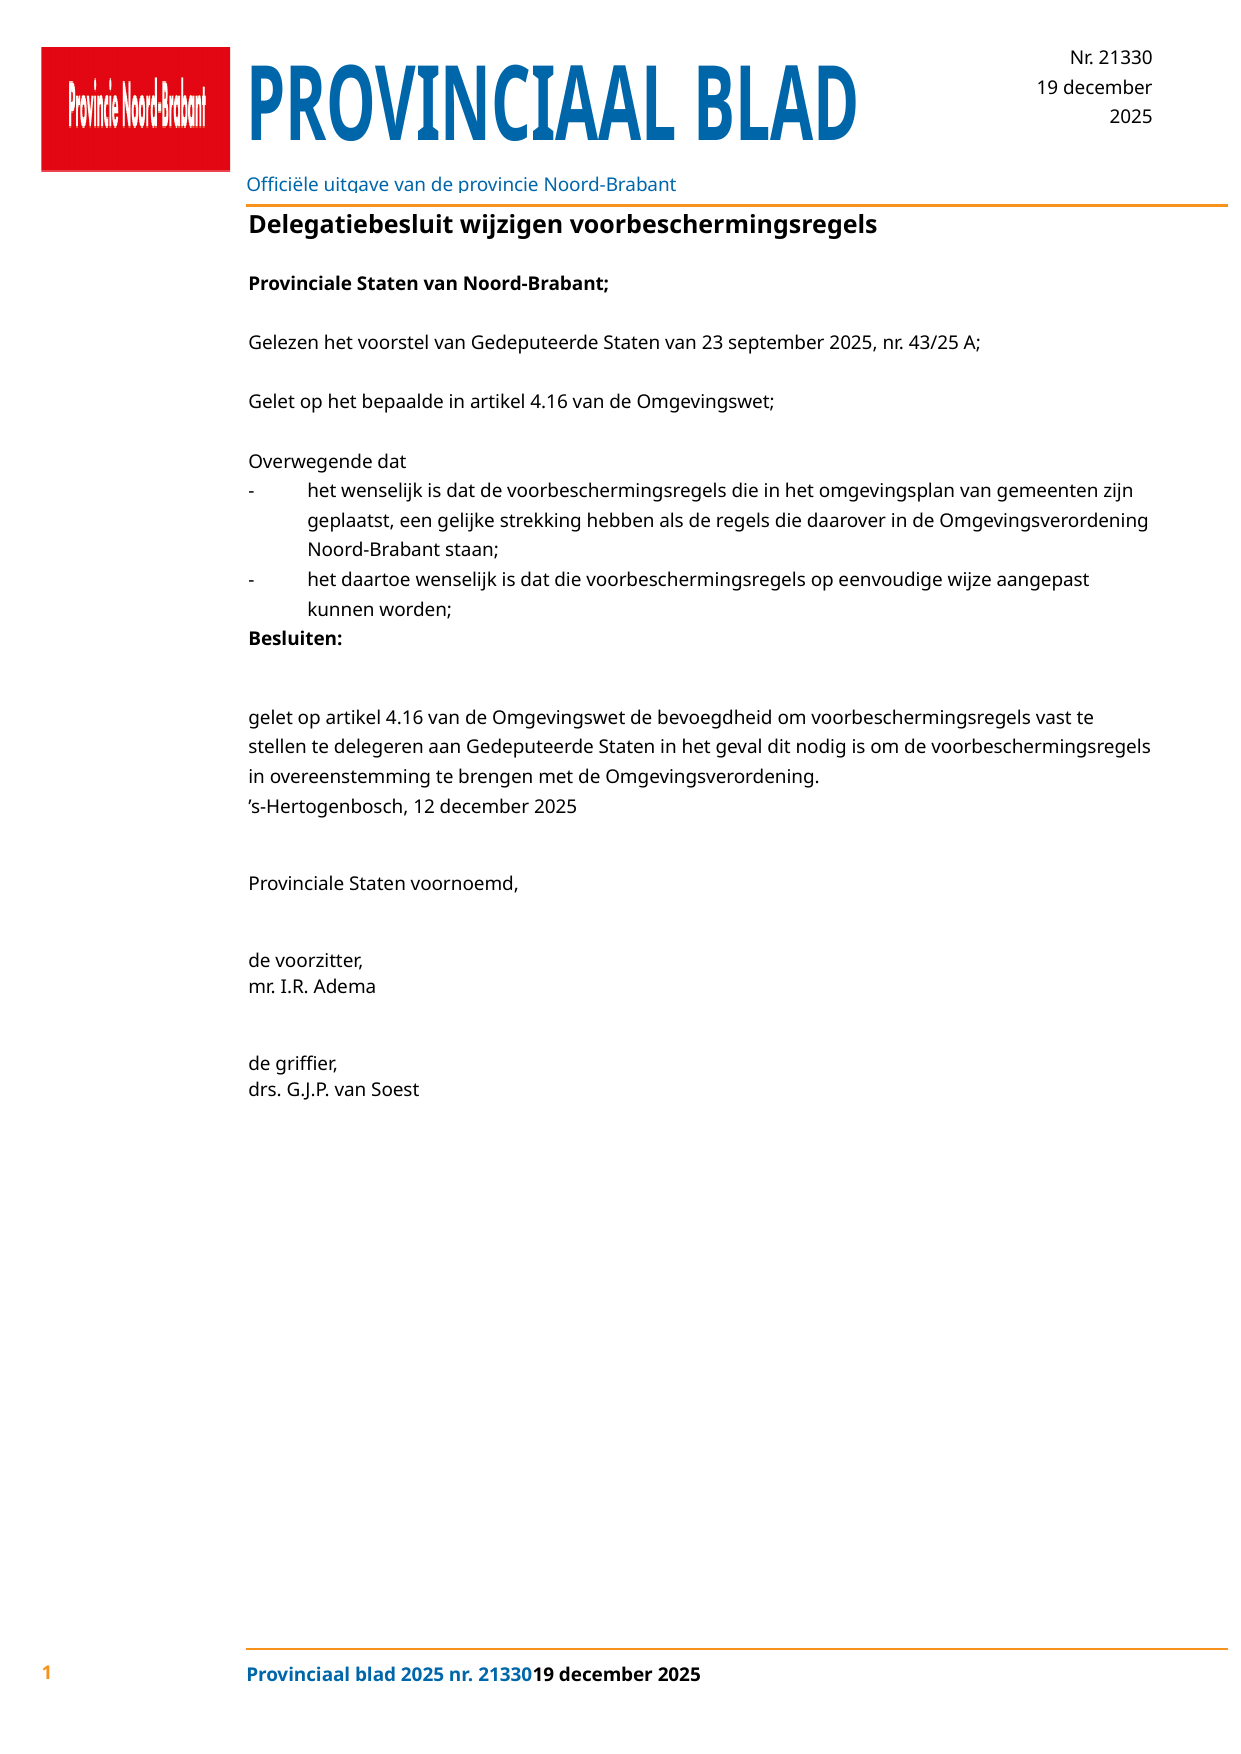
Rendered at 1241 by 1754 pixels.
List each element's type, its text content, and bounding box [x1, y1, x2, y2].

text Delegatiebesluit wijzigen voorbeschermingsregels [248, 207, 1152, 241]
text Provinciale Staten van Noord-Brabant; [248, 270, 1152, 296]
text de voorzitter, [248, 947, 1152, 973]
text drs. G.J.P. van Soest [248, 1076, 1152, 1102]
text ’s-Hertogenbosch, 12 december 2025 [248, 793, 1152, 819]
list het wenselijk is dat de voorbeschermingsregels die in het omgevingsplan van gemeenten zijn geplaatst, een gelijke strekking hebben als de regels die daarover in de Omgevingsverordening Noord-Brabant staan; [248, 477, 1152, 562]
picture [41, 47, 231, 172]
text Provinciale Staten voornoemd, [248, 870, 1152, 896]
text gelet op artikel 4.16 van de Omgevingswet de bevoegdheid om voorbeschermingsregels vast te stellen te delegeren aan Gedeputeerde Staten in het geval dit nodig is om de voorbeschermingsregels in overeenstemming te brengen met de Omgevingsverordening. [248, 704, 1152, 789]
text Overwegende dat [248, 448, 1152, 473]
text de griffier, [248, 1050, 1152, 1076]
text Besluiten: [248, 625, 1152, 651]
list het daartoe wenselijk is dat die voorbeschermingsregels op eenvoudige wijze aangepast kunnen worden; [248, 566, 1152, 621]
text Gelezen het voorstel van Gedeputeerde Staten van 23 september 2025, nr. 43/25 A; [248, 329, 1152, 355]
text Gelet op het bepaalde in artikel 4.16 van de Omgevingswet; [248, 389, 1152, 414]
text mr. I.R. Adema [248, 973, 1152, 999]
